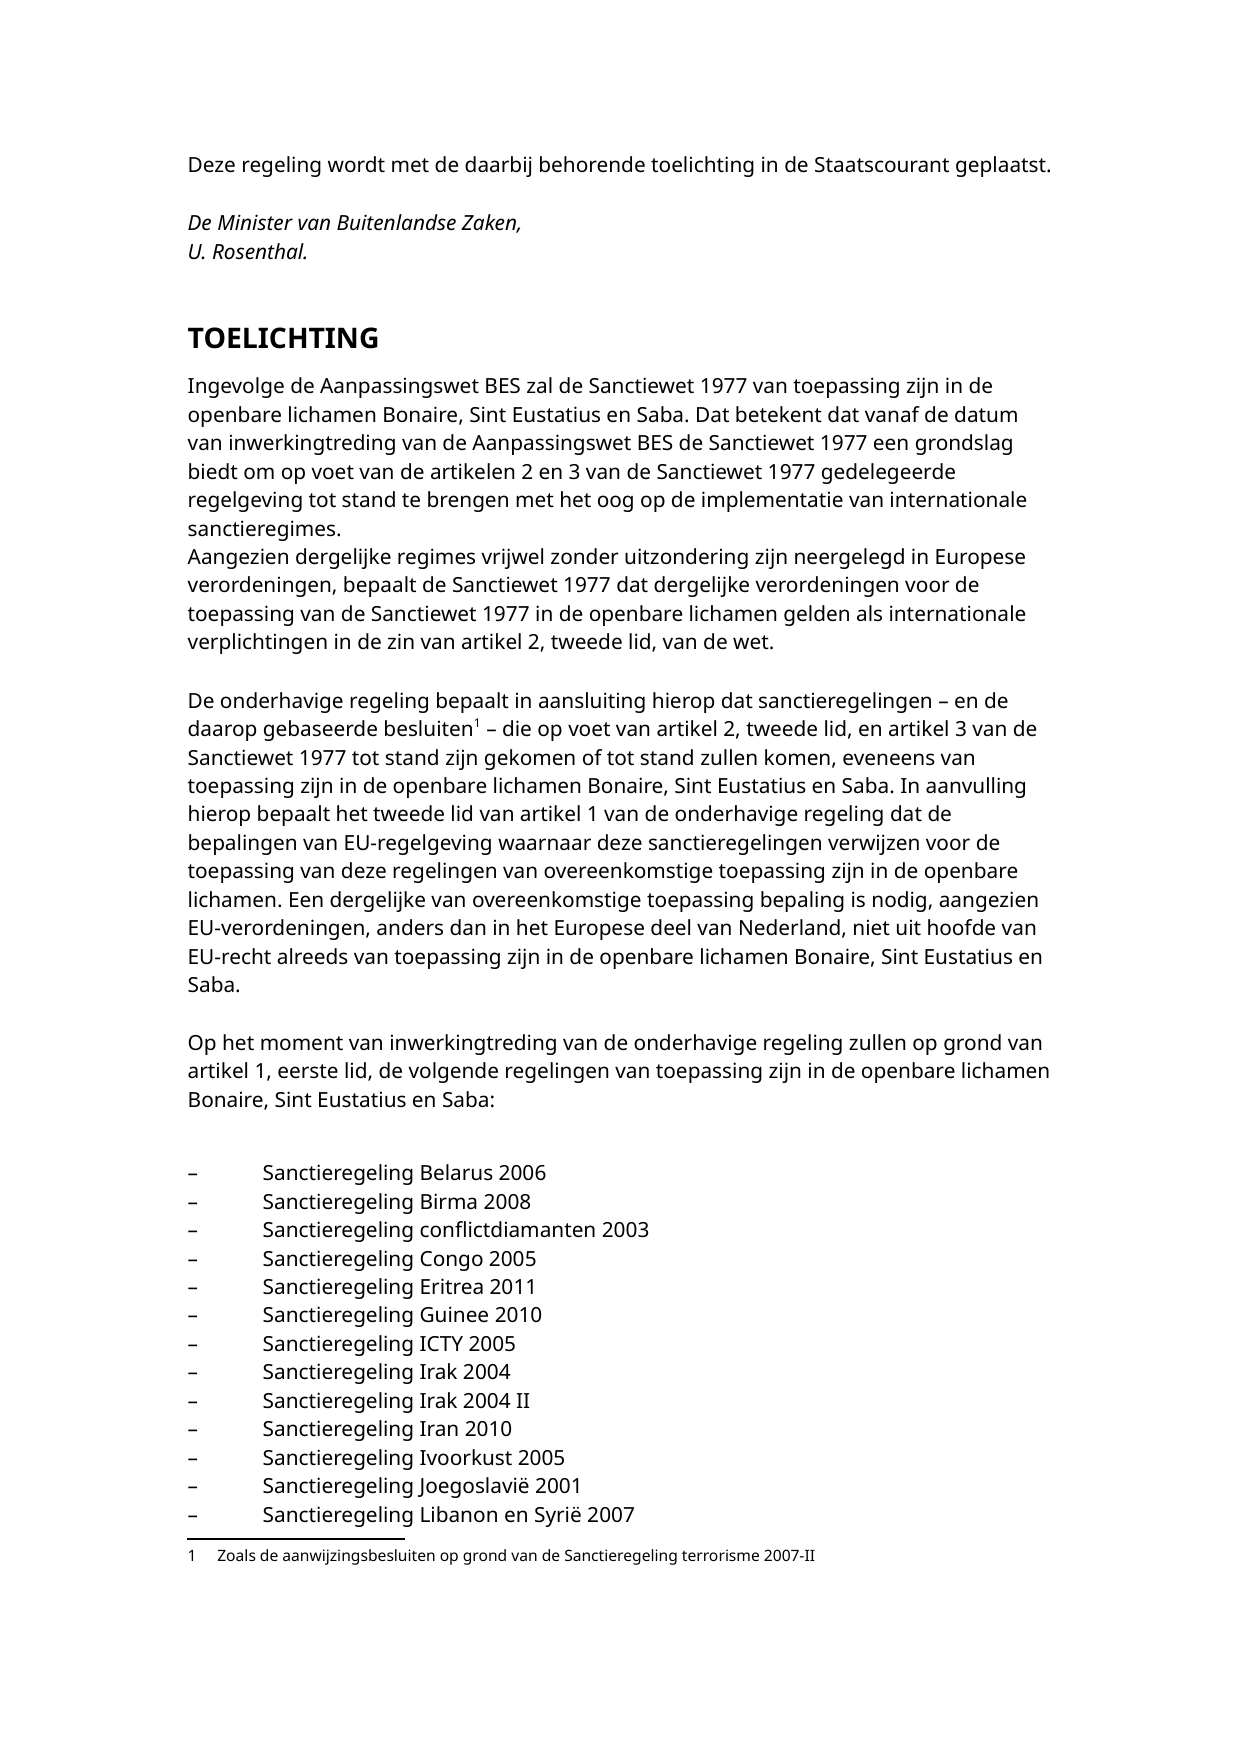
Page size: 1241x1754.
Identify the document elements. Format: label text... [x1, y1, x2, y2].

list Sanctieregeling Guinee 2010 [187, 1301, 1053, 1329]
text Zoals de aanwijzingsbesluiten op grond van de Sanctieregeling terrorisme 2007-II [187, 1538, 1053, 1566]
text Op het moment van inwerkingtreding van de onderhavige regeling zullen op grond van artikel 1, eerste lid, de volgende regelingen van toepassing zijn in de openbare lichamen Bonaire, Sint Eustatius en Saba: [187, 1028, 1053, 1113]
subtitle TOELICHTING [187, 318, 1053, 356]
list Sanctieregeling Eritrea 2011 [187, 1272, 1053, 1301]
list Sanctieregeling Joegoslavië 2001 [187, 1471, 1053, 1500]
text Aangezien dergelijke regimes vrijwel zonder uitzondering zijn neergelegd in Europese verordeningen, bepaalt de Sanctiewet 1977 dat dergelijke verordeningen voor de toepassing van de Sanctiewet 1977 in de openbare lichamen gelden als internationale verplichtingen in de zin van artikel 2, tweede lid, van de wet. [187, 542, 1053, 656]
list Sanctieregeling conflictdiamanten 2003 [187, 1215, 1053, 1244]
text U. Rosenthal. [187, 237, 1053, 265]
list Sanctieregeling Iran 2010 [187, 1414, 1053, 1443]
list Sanctieregeling Congo 2005 [187, 1244, 1053, 1272]
list Sanctieregeling Belarus 2006 [187, 1158, 1053, 1187]
list Sanctieregeling Ivoorkust 2005 [187, 1443, 1053, 1471]
list Sanctieregeling Libanon en Syrië 2007 [187, 1500, 1053, 1528]
text De Minister van Buitenlandse Zaken, [187, 208, 1053, 237]
list Sanctieregeling Irak 2004 II [187, 1386, 1053, 1414]
text De onderhavige regeling bepaalt in aansluiting hierop dat sanctieregelingen – en de daarop gebaseerde besluiten – die op voet van artikel 2, tweede lid, en artikel 3 van de Sanctiewet 1977 tot stand zijn gekomen of tot stand zullen komen, eveneens van toepassing zijn in de openbare lichamen Bonaire, Sint Eustatius en Saba. In aanvulling hierop bepaalt het tweede lid van artikel 1 van de onderhavige regeling dat de bepalingen van EU-regelgeving waarnaar deze sanctieregelingen verwijzen voor de toepassing van deze regelingen van overeenkomstige toepassing zijn in de openbare lichamen. Een dergelijke van overeenkomstige toepassing bepaling is nodig, aangezien EU-verordeningen, anders dan in het Europese deel van Nederland, niet uit hoofde van EU-recht alreeds van toepassing zijn in de openbare lichamen Bonaire, Sint Eustatius en Saba. [187, 686, 1053, 999]
text Ingevolge de Aanpassingswet BES zal de Sanctiewet 1977 van toepassing zijn in de openbare lichamen Bonaire, Sint Eustatius en Saba. Dat betekent dat vanaf de datum van inwerkingtreding van de Aanpassingswet BES de Sanctiewet 1977 een grondslag biedt om op voet van de artikelen 2 en 3 van de Sanctiewet 1977 gedelegeerde regelgeving tot stand te brengen met het oog op de implementatie van internationale sanctieregimes. [187, 371, 1053, 542]
list Sanctieregeling Birma 2008 [187, 1187, 1053, 1215]
list Sanctieregeling ICTY 2005 [187, 1329, 1053, 1357]
list Sanctieregeling Irak 2004 [187, 1357, 1053, 1386]
text Deze regeling wordt met de daarbij behorende toelichting in de Staatscourant geplaatst. [187, 150, 1053, 178]
